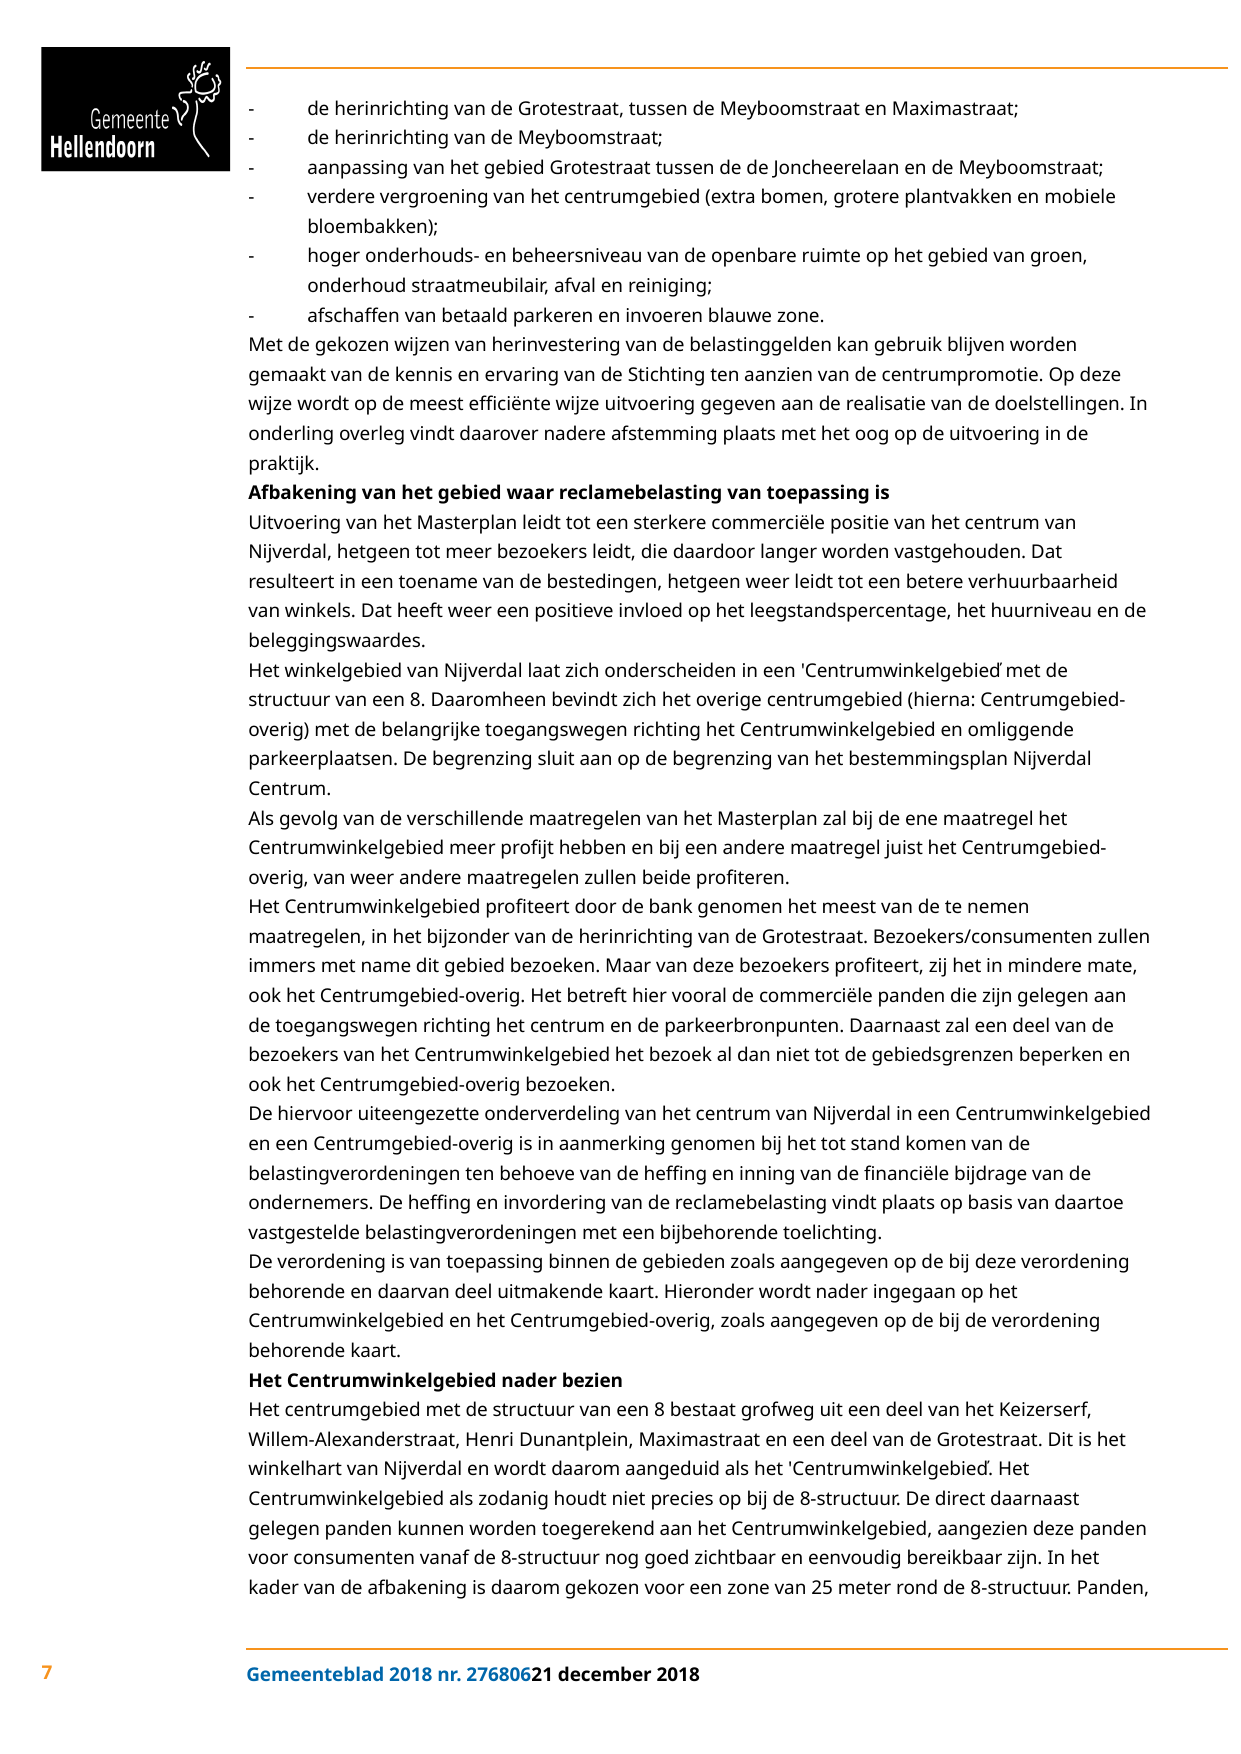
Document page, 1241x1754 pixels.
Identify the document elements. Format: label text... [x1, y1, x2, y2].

list hoger onderhouds- en beheersniveau van de openbare ruimte op het gebied van groen, onderhoud straatmeubilair, afval en reiniging; [248, 243, 1152, 298]
text Afbakening van het gebied waar reclamebelasting van toepassing is [248, 479, 1152, 505]
text De verordening is van toepassing binnen de gebieden zoals aangegeven op de bij deze verordening behorende en daarvan deel uitmakende kaart. Hieronder wordt nader ingegaan op het Centrumwinkelgebied en het Centrumgebied-overig, zoals aangegeven op de bij de verordening behorende kaart. [248, 1248, 1152, 1363]
text Het winkelgebied van Nijverdal laat zich onderscheiden in een 'Centrumwinkelgebieď met de structuur van een 8. Daaromheen bevindt zich het overige centrumgebied (hierna: Centrumgebied-overig) met de belangrijke toegangswegen richting het Centrumwinkelgebied en omliggende parkeerplaatsen. De begrenzing sluit aan op de begrenzing van het bestemmingsplan Nijverdal Centrum. [248, 657, 1152, 801]
list de herinrichting van de Meyboomstraat; [248, 124, 1152, 150]
text Het centrumgebied met de structuur van een 8 bestaat grofweg uit een deel van het Keizerserf, Willem-Alexanderstraat, Henri Dunantplein, Maximastraat en een deel van de Grotestraat. Dit is het winkelhart van Nijverdal en wordt daarom aangeduid als het 'Centrumwinkelgebieď. Het Centrumwinkelgebied als zodanig houdt niet precies op bij de 8-structuur. De direct daarnaast gelegen panden kunnen worden toegerekend aan het Centrumwinkelgebied, aangezien deze panden voor consumenten vanaf de 8-structuur nog goed zichtbaar en eenvoudig bereikbaar zijn. In het kader van de afbakening is daarom gekozen voor een zone van 25 meter rond de 8‑structuur. Panden, [248, 1396, 1152, 1600]
picture [41, 47, 231, 172]
list de herinrichting van de Grotestraat, tussen de Meyboomstraat en Maximastraat; [248, 95, 1152, 121]
text De hiervoor uiteengezette onderverdeling van het centrum van Nijverdal in een Centrumwinkelgebied en een Centrumgebied-overig is in aanmerking genomen bij het tot stand komen van de belastingverordeningen ten behoeve van de heffing en inning van de financiële bijdrage van de ondernemers. De heffing en invordering van de reclamebelasting vindt plaats op basis van daartoe vastgestelde belastingverordeningen met een bijbehorende toelichting. [248, 1101, 1152, 1245]
text Als gevolg van de verschillende maatregelen van het Masterplan zal bij de ene maatregel het Centrumwinkelgebied meer profijt hebben en bij een andere maatregel juist het Centrumgebied-overig, van weer andere maatregelen zullen beide profiteren. [248, 805, 1152, 890]
list verdere vergroening van het centrumgebied (extra bomen, grotere plantvakken en mobiele bloembakken); [248, 183, 1152, 239]
text Het Centrumwinkelgebied profiteert door de bank genomen het meest van de te nemen maatregelen, in het bijzonder van de herinrichting van de Grotestraat. Bezoekers/consumenten zullen immers met name dit gebied bezoeken. Maar van deze bezoekers profiteert, zij het in mindere mate, ook het Centrumgebied-overig. Het betreft hier vooral de commerciële panden die zijn gelegen aan de toegangswegen richting het centrum en de parkeerbronpunten. Daarnaast zal een deel van de bezoekers van het Centrumwinkelgebied het bezoek al dan niet tot de gebiedsgrenzen beperken en ook het Centrumgebied-overig bezoeken. [248, 893, 1152, 1097]
text Met de gekozen wijzen van herinvestering van de belastinggelden kan gebruik blijven worden gemaakt van de kennis en ervaring van de Stichting ten aanzien van de centrumpromotie. Op deze wijze wordt op de meest efficiënte wijze uitvoering gegeven aan de realisatie van de doelstellingen. In onderling overleg vindt daarover nadere afstemming plaats met het oog op de uitvoering in de praktijk. [248, 331, 1152, 476]
text Het Centrumwinkelgebied nader bezien [248, 1367, 1152, 1393]
list aanpassing van het gebied Grotestraat tussen de de Joncheerelaan en de Meyboomstraat; [248, 154, 1152, 180]
text Uitvoering van het Masterplan leidt tot een sterkere commerciële positie van het centrum van Nijverdal, hetgeen tot meer bezoekers leidt, die daardoor langer worden vastgehouden. Dat resulteert in een toename van de bestedingen, hetgeen weer leidt tot een betere verhuurbaarheid van winkels. Dat heeft weer een positieve invloed op het leegstandspercentage, het huurniveau en de beleggingswaardes. [248, 509, 1152, 653]
list afschaffen van betaald parkeren en invoeren blauwe zone. [248, 302, 1152, 328]
